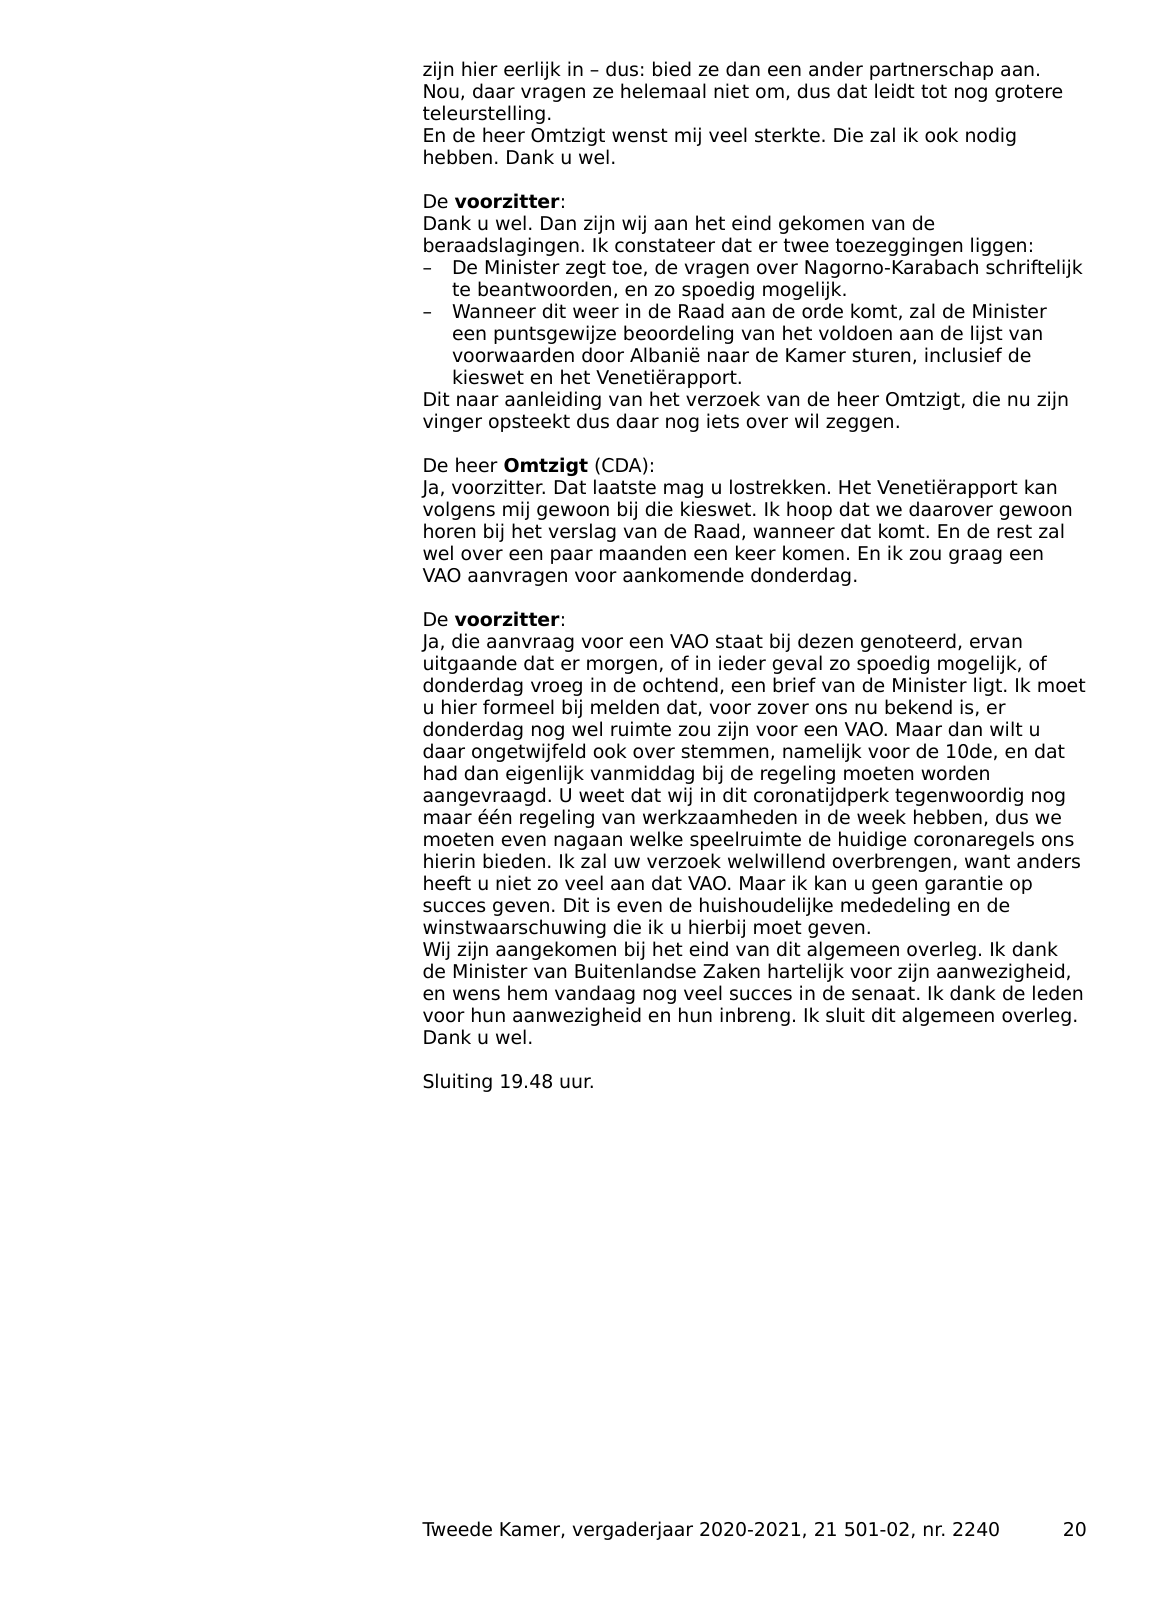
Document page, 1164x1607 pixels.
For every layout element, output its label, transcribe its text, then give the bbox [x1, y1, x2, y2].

text – De Minister zegt toe, de vragen over Nagorno-Karabach schriftelijk te beantwoorden, en zo spoedig mogelijk. [422, 257, 1087, 301]
text – Wanneer dit weer in de Raad aan de orde komt, zal de Minister een puntsgewijze beoordeling van het voldoen aan de lijst van voorwaarden door Albanië naar de Kamer sturen, inclusief de kieswet en het Venetiërapport. [422, 301, 1087, 389]
text zijn hier eerlijk in – dus: bied ze dan een ander partnerschap aan. Nou, daar vragen ze helemaal niet om, dus dat leidt tot nog grotere teleurstelling. [422, 59, 1087, 125]
text Wij zijn aangekomen bij het eind van dit algemeen overleg. Ik dank de Minister van Buitenlandse Zaken hartelijk voor zijn aanwezigheid, en wens hem vandaag nog veel succes in de senaat. Ik dank de leden voor hun aanwezigheid en hun inbreng. Ik sluit dit algemeen overleg. Dank u wel. [422, 939, 1087, 1049]
text De heer Omtzigt (CDA): [422, 455, 1087, 477]
text Ja, die aanvraag voor een VAO staat bij dezen genoteerd, ervan uitgaande dat er morgen, of in ieder geval zo spoedig mogelijk, of donderdag vroeg in de ochtend, een brief van de Minister ligt. Ik moet u hier formeel bij melden dat, voor zover ons nu bekend is, er donderdag nog wel ruimte zou zijn voor een VAO. Maar dan wilt u daar ongetwijfeld ook over stemmen, namelijk voor de 10de, en dat had dan eigenlijk vanmiddag bij de regeling moeten worden aangevraagd. U weet dat wij in dit coronatijdperk tegenwoordig nog maar één regeling van werkzaamheden in de week hebben, dus we moeten even nagaan welke speelruimte de huidige coronaregels ons hierin bieden. Ik zal uw verzoek welwillend overbrengen, want anders heeft u niet zo veel aan dat VAO. Maar ik kan u geen garantie op succes geven. Dit is even de huishoudelijke mededeling en de winstwaarschuwing die ik u hierbij moet geven. [422, 631, 1087, 939]
text Dank u wel. Dan zijn wij aan het eind gekomen van de beraadslagingen. Ik constateer dat er twee toezeggingen liggen: [422, 213, 1087, 257]
text De voorzitter: [422, 191, 1087, 213]
text Sluiting 19.48 uur. [422, 1071, 1087, 1093]
text Ja, voorzitter. Dat laatste mag u lostrekken. Het Venetiërapport kan volgens mij gewoon bij die kieswet. Ik hoop dat we daarover gewoon horen bij het verslag van de Raad, wanneer dat komt. En de rest zal wel over een paar maanden een keer komen. En ik zou graag een VAO aanvragen voor aankomende donderdag. [422, 477, 1087, 587]
text En de heer Omtzigt wenst mij veel sterkte. Die zal ik ook nodig hebben. Dank u wel. [422, 125, 1087, 169]
text Dit naar aanleiding van het verzoek van de heer Omtzigt, die nu zijn vinger opsteekt dus daar nog iets over wil zeggen. [422, 389, 1087, 433]
text De voorzitter: [422, 609, 1087, 631]
